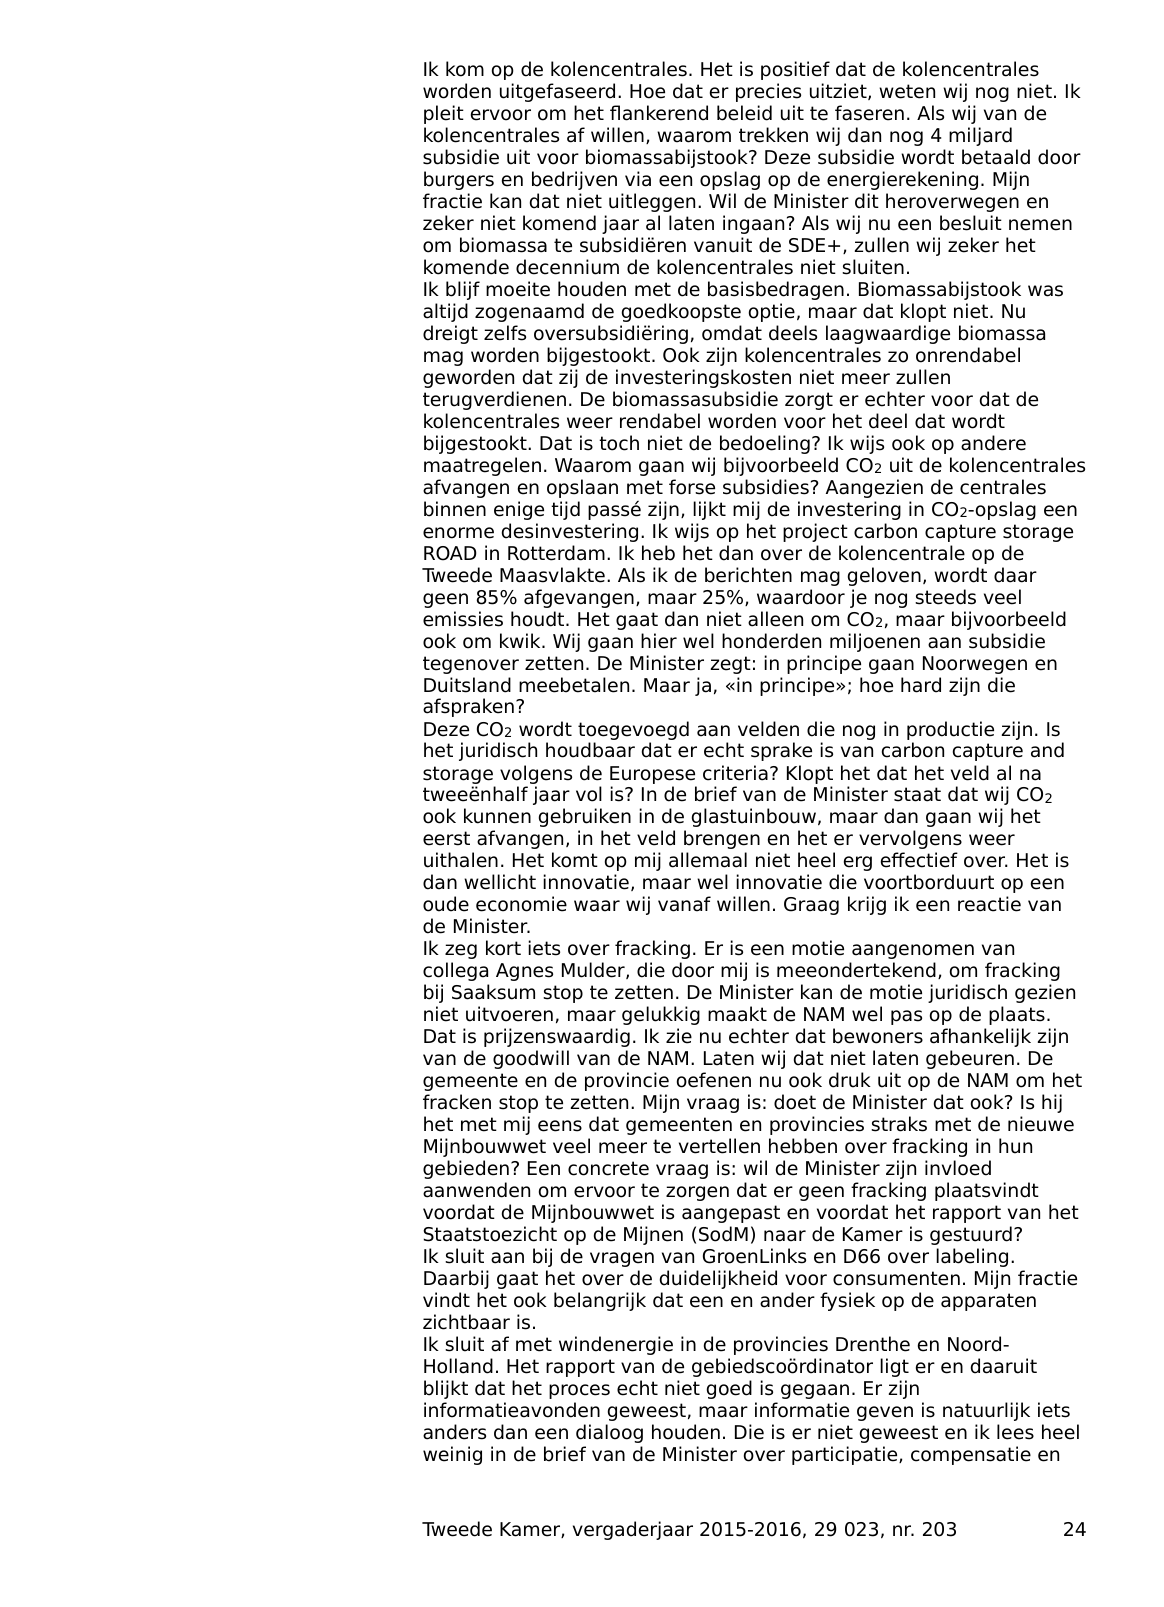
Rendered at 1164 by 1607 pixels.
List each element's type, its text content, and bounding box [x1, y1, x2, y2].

text Ik blijf moeite houden met de basisbedragen. Biomassabijstook was altijd zogenaamd de goedkoopste optie, maar dat klopt niet. Nu dreigt zelfs oversubsidiëring, omdat deels laagwaardige biomassa mag worden bijgestookt. Ook zijn kolencentrales zo onrendabel geworden dat zij de investeringskosten niet meer zullen terugverdienen. De biomassasubsidie zorgt er echter voor dat de kolencentrales weer rendabel worden voor het deel dat wordt bijgestookt. Dat is toch niet de bedoeling? Ik wijs ook op andere maatregelen. Waarom gaan wij bijvoorbeeld CO2 uit de kolencentrales afvangen en opslaan met forse subsidies? Aangezien de centrales binnen enige tijd passé zijn, lijkt mij de investering in CO2-opslag een enorme desinvestering. Ik wijs op het project carbon capture storage ROAD in Rotterdam. Ik heb het dan over de kolencentrale op de Tweede Maasvlakte. Als ik de berichten mag geloven, wordt daar geen 85% afgevangen, maar 25%, waardoor je nog steeds veel emissies houdt. Het gaat dan niet alleen om CO2, maar bijvoorbeeld ook om kwik. Wij gaan hier wel honderden miljoenen aan subsidie tegenover zetten. De Minister zegt: in principe gaan Noorwegen en Duitsland meebetalen. Maar ja, «in principe»; hoe hard zijn die afspraken? [422, 279, 1087, 718]
text Ik kom op de kolencentrales. Het is positief dat de kolencentrales worden uitgefaseerd. Hoe dat er precies uitziet, weten wij nog niet. Ik pleit ervoor om het flankerend beleid uit te faseren. Als wij van de kolencentrales af willen, waarom trekken wij dan nog 4 miljard subsidie uit voor biomassabijstook? Deze subsidie wordt betaald door burgers en bedrijven via een opslag op de energierekening. Mijn fractie kan dat niet uitleggen. Wil de Minister dit heroverwegen en zeker niet komend jaar al laten ingaan? Als wij nu een besluit nemen om biomassa te subsidiëren vanuit de SDE+, zullen wij zeker het komende decennium de kolencentrales niet sluiten. [422, 59, 1087, 279]
text Ik sluit af met windenergie in de provincies Drenthe en Noord-Holland. Het rapport van de gebiedscoördinator ligt er en daaruit blijkt dat het proces echt niet goed is gegaan. Er zijn informatieavonden geweest, maar informatie geven is natuurlijk iets anders dan een dialoog houden. Die is er niet geweest en ik lees heel weinig in de brief van de Minister over participatie, compensatie en [422, 1334, 1087, 1466]
text Deze CO2 wordt toegevoegd aan velden die nog in productie zijn. Is het juridisch houdbaar dat er echt sprake is van carbon capture and storage volgens de Europese criteria? Klopt het dat het veld al na tweeënhalf jaar vol is? In de brief van de Minister staat dat wij CO2 ook kunnen gebruiken in de glastuinbouw, maar dan gaan wij het eerst afvangen, in het veld brengen en het er vervolgens weer uithalen. Het komt op mij allemaal niet heel erg effectief over. Het is dan wellicht innovatie, maar wel innovatie die voortborduurt op een oude economie waar wij vanaf willen. Graag krijg ik een reactie van de Minister. [422, 718, 1087, 938]
text Ik zeg kort iets over fracking. Er is een motie aangenomen van collega Agnes Mulder, die door mij is meeondertekend, om fracking bij Saaksum stop te zetten. De Minister kan de motie juridisch gezien niet uitvoeren, maar gelukkig maakt de NAM wel pas op de plaats. Dat is prijzenswaardig. Ik zie nu echter dat bewoners afhankelijk zijn van de goodwill van de NAM. Laten wij dat niet laten gebeuren. De gemeente en de provincie oefenen nu ook druk uit op de NAM om het fracken stop te zetten. Mijn vraag is: doet de Minister dat ook? Is hij het met mij eens dat gemeenten en provincies straks met de nieuwe Mijnbouwwet veel meer te vertellen hebben over fracking in hun gebieden? Een concrete vraag is: wil de Minister zijn invloed aanwenden om ervoor te zorgen dat er geen fracking plaatsvindt voordat de Mijnbouwwet is aangepast en voordat het rapport van het Staatstoezicht op de Mijnen (SodM) naar de Kamer is gestuurd? [422, 938, 1087, 1246]
text Ik sluit aan bij de vragen van GroenLinks en D66 over labeling. Daarbij gaat het over de duidelijkheid voor consumenten. Mijn fractie vindt het ook belangrijk dat een en ander fysiek op de apparaten zichtbaar is. [422, 1246, 1087, 1334]
